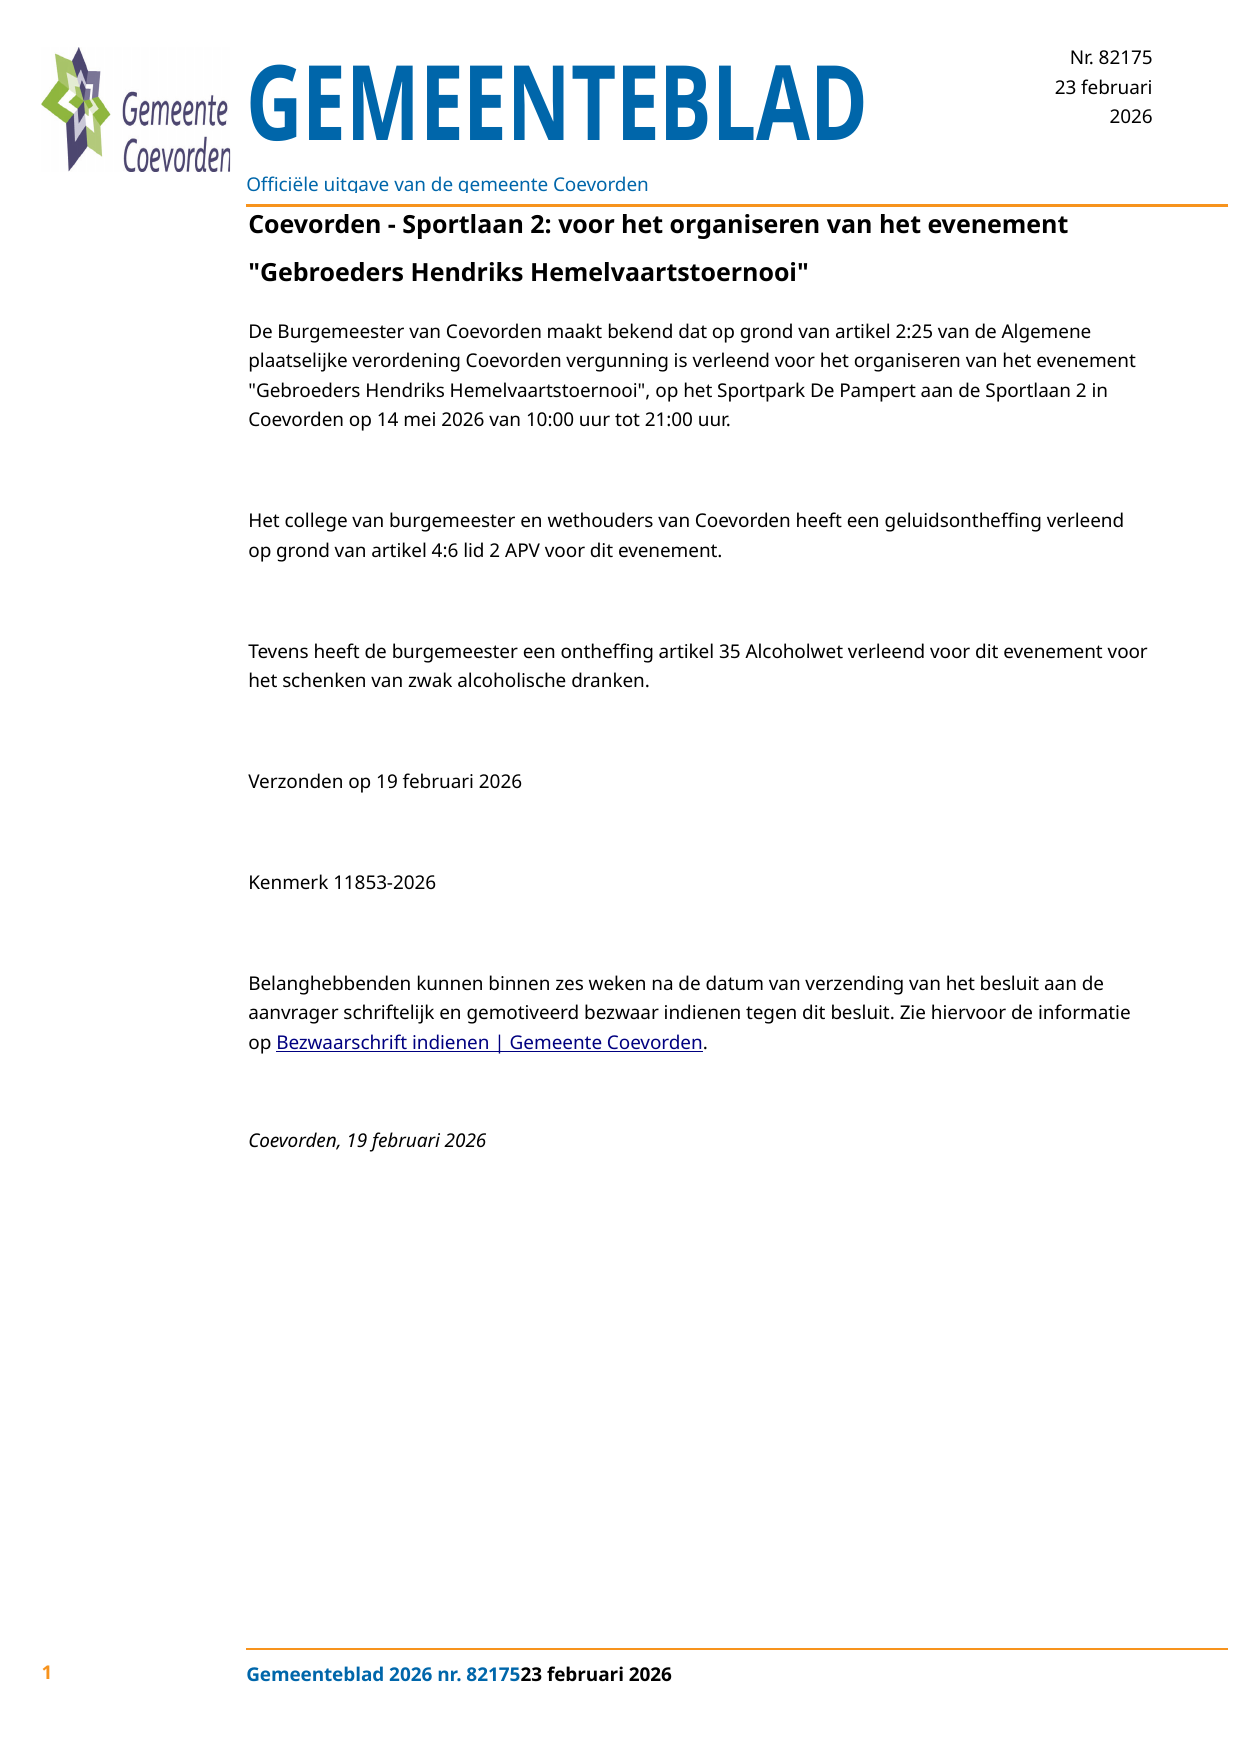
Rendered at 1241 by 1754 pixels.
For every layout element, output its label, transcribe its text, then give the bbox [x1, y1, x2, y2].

text De Burgemeester van Coevorden maakt bekend dat op grond van artikel 2:25 van de Algemene plaatselijke verordening Coevorden vergunning is verleend voor het organiseren van het evenement "Gebroeders Hendriks Hemelvaartstoernooi", op het Sportpark De Pampert aan de Sportlaan 2 in Coevorden op 14 mei 2026 van 10:00 uur tot 21:00 uur. [248, 318, 1152, 432]
text Het college van burgemeester en wethouders van Coevorden heeft een geluidsontheffing verleend op grond van artikel 4:6 lid 2 APV voor dit evenement. [248, 507, 1152, 563]
text Coevorden - Sportlaan 2: voor het organiseren van het evenement "Gebroeders Hendriks Hemelvaartstoernooi" [248, 207, 1152, 288]
text Coevorden, 19 februari 2026 [248, 1127, 1152, 1153]
text Verzonden op 19 februari 2026 [248, 768, 1152, 794]
picture [41, 47, 231, 172]
text Tevens heeft de burgemeester een ontheffing artikel 35 Alcoholwet verleend voor dit evenement voor het schenken van zwak alcoholische dranken. [248, 638, 1152, 693]
text Belanghebbenden kunnen binnen zes weken na de datum van verzending van het besluit aan de aanvrager schriftelijk en gemotiveerd bezwaar indienen tegen dit besluit. Zie hiervoor de informatie op Bezwaarschrift indienen | Gemeente Coevorden. [248, 970, 1152, 1055]
text Kenmerk 11853-2026 [248, 869, 1152, 895]
